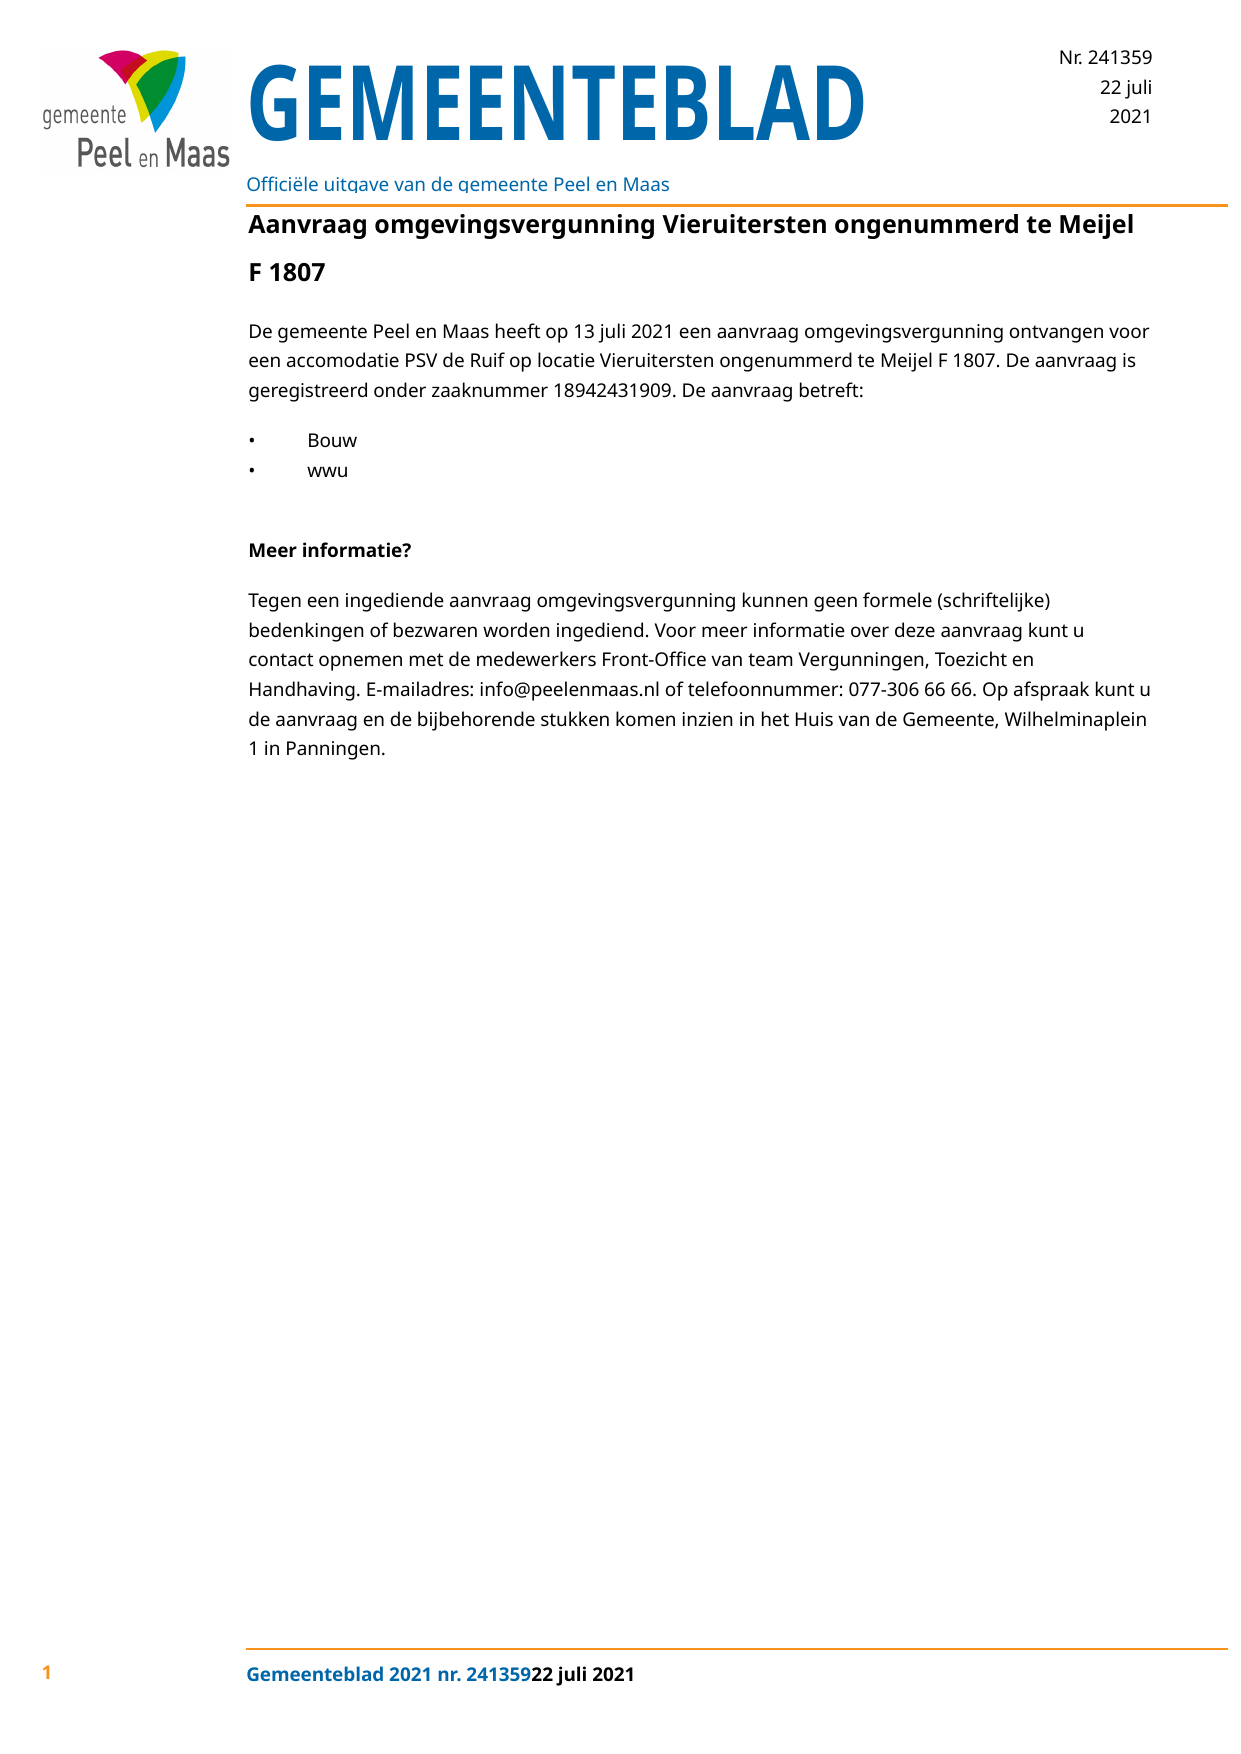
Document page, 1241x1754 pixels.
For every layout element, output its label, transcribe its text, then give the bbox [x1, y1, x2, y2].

text De gemeente Peel en Maas heeft op 13 juli 2021 een aanvraag omgevingsvergunning ontvangen voor een accomodatie PSV de Ruif op locatie Vieruitersten ongenummerd te Meijel F 1807. De aanvraag is geregistreerd onder zaaknummer 18942431909. De aanvraag betreft: [248, 318, 1152, 403]
list wwu [248, 457, 1152, 483]
text Meer informatie? [248, 537, 1152, 563]
list Bouw [248, 427, 1152, 453]
text Aanvraag omgevingsvergunning Vieruitersten ongenummerd te Meijel F 1807 [248, 207, 1152, 288]
text Tegen een ingediende aanvraag omgevingsvergunning kunnen geen formele (schriftelijke) bedenkingen of bezwaren worden ingediend. Voor meer informatie over deze aanvraag kunt u contact opnemen met de medewerkers Front-Office van team Vergunningen, Toezicht en Handhaving. E-mailadres: info@peelenmaas.nl of telefoonnummer: 077-306 66 66. Op afspraak kunt u de aanvraag en de bijbehorende stukken komen inzien in het Huis van de Gemeente, Wilhelminaplein 1 in Panningen. [248, 587, 1152, 761]
picture [41, 47, 231, 172]
